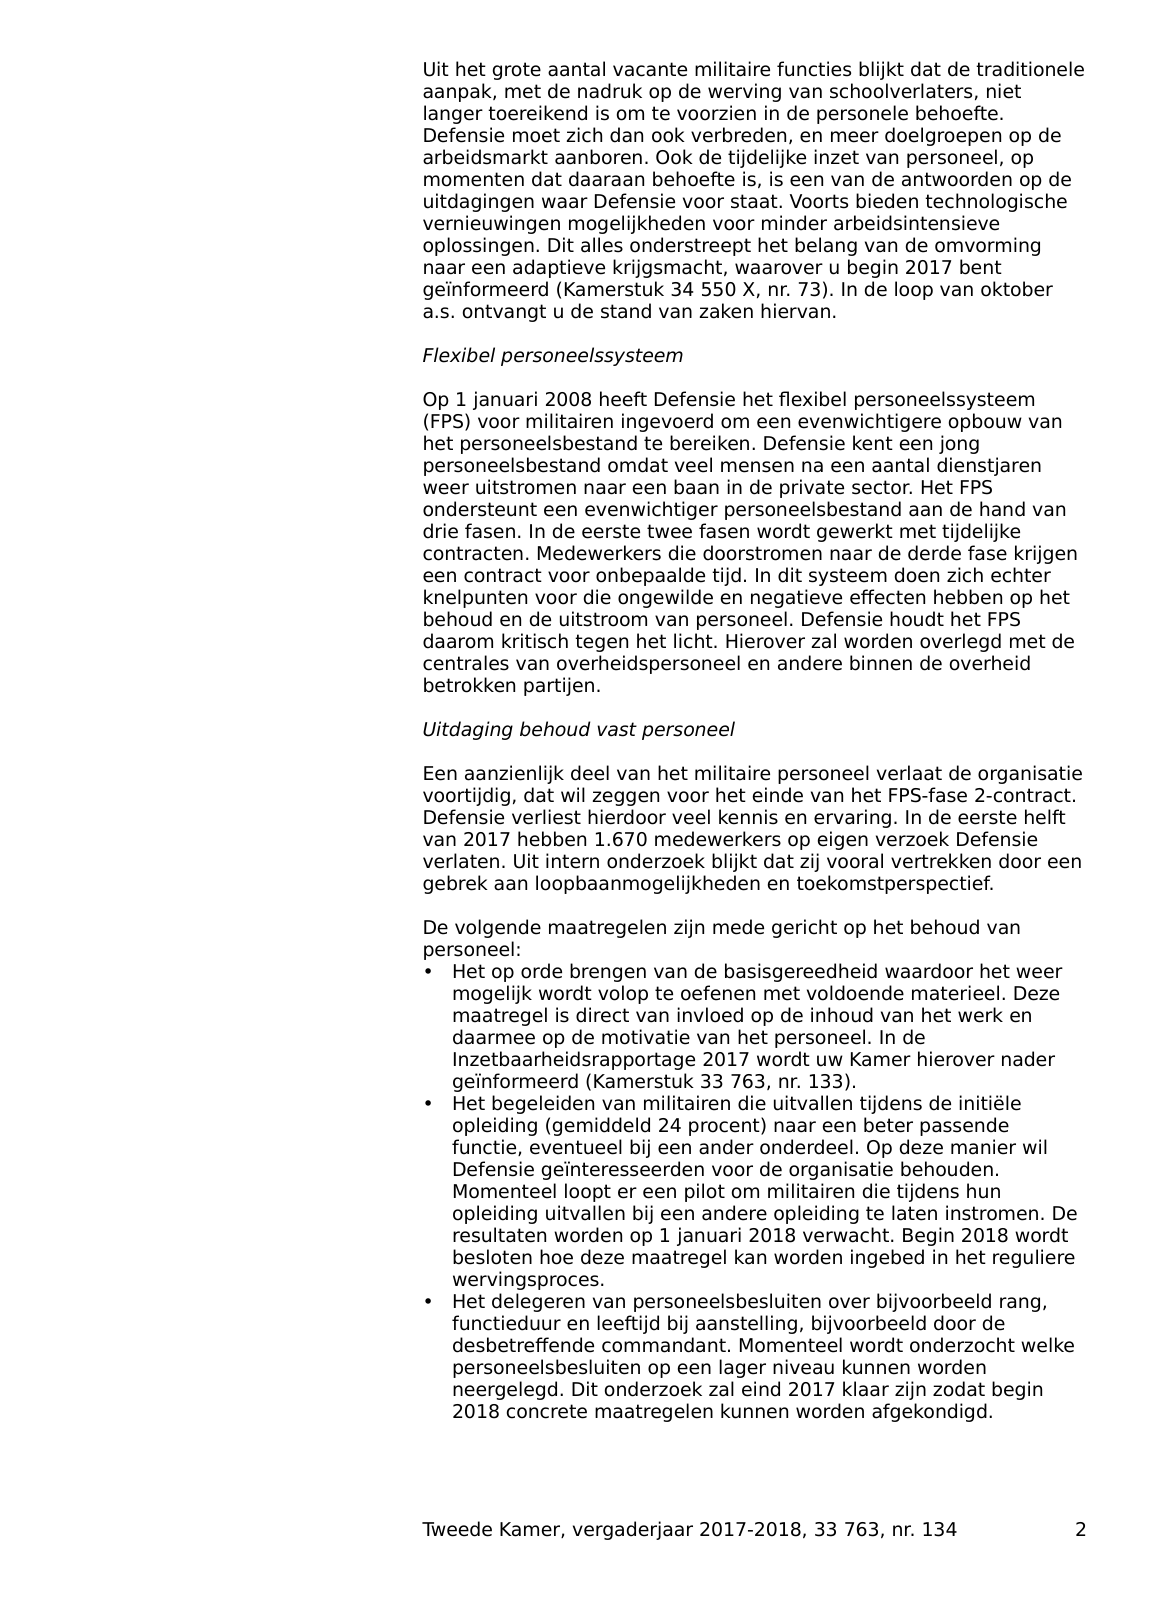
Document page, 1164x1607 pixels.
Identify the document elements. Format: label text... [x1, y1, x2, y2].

subtitle Uitdaging behoud vast personeel [422, 719, 1087, 741]
text Op 1 januari 2008 heeft Defensie het flexibel personeelssysteem (FPS) voor militairen ingevoerd om een evenwichtigere opbouw van het personeelsbestand te bereiken. Defensie kent een jong personeelsbestand omdat veel mensen na een aantal dienstjaren weer uitstromen naar een baan in de private sector. Het FPS ondersteunt een evenwichtiger personeelsbestand aan de hand van drie fasen. In de eerste twee fasen wordt gewerkt met tijdelijke contracten. Medewerkers die doorstromen naar de derde fase krijgen een contract voor onbepaalde tijd. In dit systeem doen zich echter knelpunten voor die ongewilde en negatieve effecten hebben op het behoud en de uitstroom van personeel. Defensie houdt het FPS daarom kritisch tegen het licht. Hierover zal worden overlegd met de centrales van overheidspersoneel en andere binnen de overheid betrokken partijen. [422, 389, 1087, 697]
subtitle Flexibel personeelssysteem [422, 345, 1087, 367]
text Een aanzienlijk deel van het militaire personeel verlaat de organisatie voortijdig, dat wil zeggen voor het einde van het FPS-fase 2-contract. Defensie verliest hierdoor veel kennis en ervaring. In de eerste helft van 2017 hebben 1.670 medewerkers op eigen verzoek Defensie verlaten. Uit intern onderzoek blijkt dat zij vooral vertrekken door een gebrek aan loopbaanmogelijkheden en toekomstperspectief. [422, 763, 1087, 895]
text Uit het grote aantal vacante militaire functies blijkt dat de traditionele aanpak, met de nadruk op de werving van schoolverlaters, niet langer toereikend is om te voorzien in de personele behoefte. Defensie moet zich dan ook verbreden, en meer doelgroepen op de arbeidsmarkt aanboren. Ook de tijdelijke inzet van personeel, op momenten dat daaraan behoefte is, is een van de antwoorden op de uitdagingen waar Defensie voor staat. Voorts bieden technologische vernieuwingen mogelijkheden voor minder arbeidsintensieve oplossingen. Dit alles onderstreept het belang van de omvorming naar een adaptieve krijgsmacht, waarover u begin 2017 bent geïnformeerd (Kamerstuk 34 550 X, nr. 73). In de loop van oktober a.s. ontvangt u de stand van zaken hiervan. [422, 59, 1087, 323]
text • Het begeleiden van militairen die uitvallen tijdens de initiële opleiding (gemiddeld 24 procent) naar een beter passende functie, eventueel bij een ander onderdeel. Op deze manier wil Defensie geïnteresseerden voor de organisatie behouden. Momenteel loopt er een pilot om militairen die tijdens hun opleiding uitvallen bij een andere opleiding te laten instromen. De resultaten worden op 1 januari 2018 verwacht. Begin 2018 wordt besloten hoe deze maatregel kan worden ingebed in het reguliere wervingsproces. [422, 1093, 1087, 1291]
text • Het op orde brengen van de basisgereedheid waardoor het weer mogelijk wordt volop te oefenen met voldoende materieel. Deze maatregel is direct van invloed op de inhoud van het werk en daarmee op de motivatie van het personeel. In de Inzetbaarheidsrapportage 2017 wordt uw Kamer hierover nader geïnformeerd (Kamerstuk 33 763, nr. 133). [422, 961, 1087, 1093]
text De volgende maatregelen zijn mede gericht op het behoud van personeel: [422, 917, 1087, 961]
text • Het delegeren van personeelsbesluiten over bijvoorbeeld rang, functieduur en leeftijd bij aanstelling, bijvoorbeeld door de desbetreffende commandant. Momenteel wordt onderzocht welke personeelsbesluiten op een lager niveau kunnen worden neergelegd. Dit onderzoek zal eind 2017 klaar zijn zodat begin 2018 concrete maatregelen kunnen worden afgekondigd. [422, 1291, 1087, 1423]
